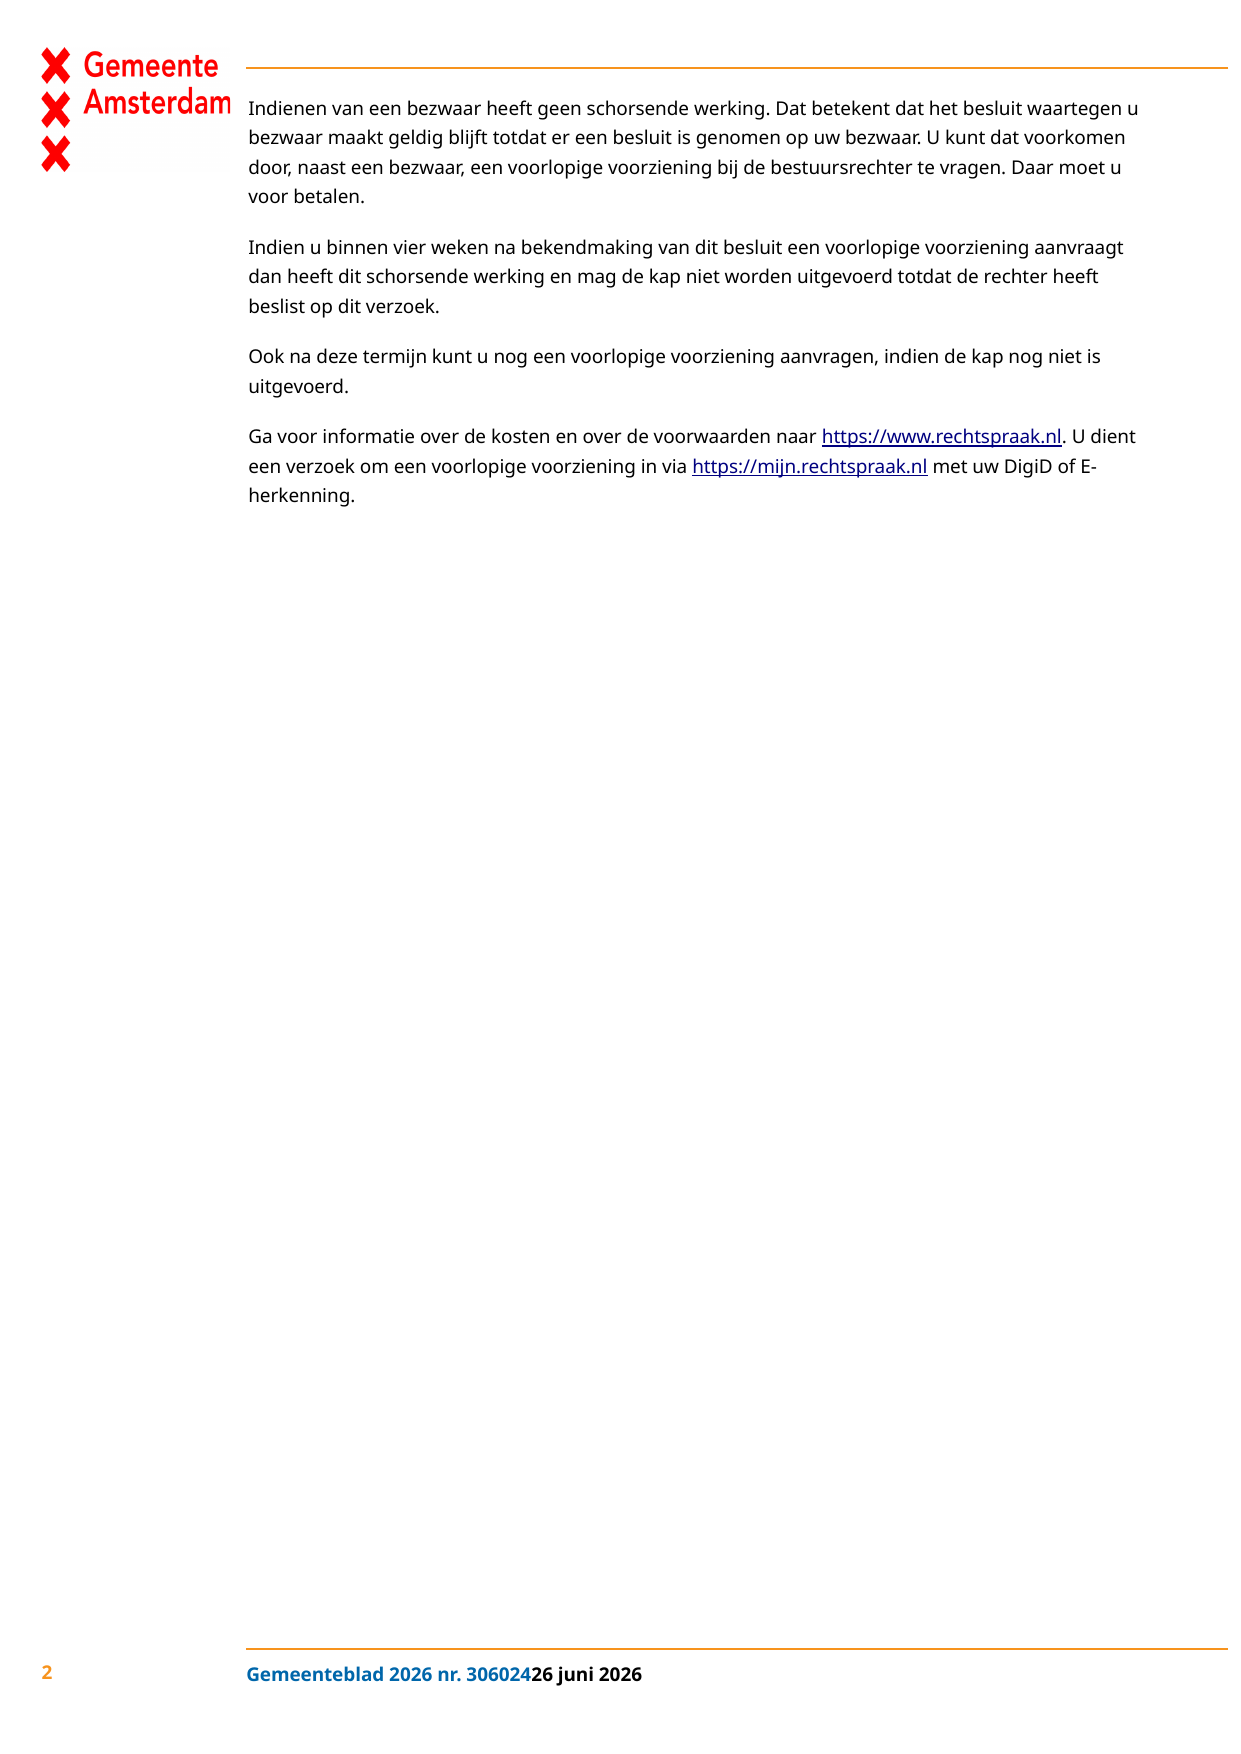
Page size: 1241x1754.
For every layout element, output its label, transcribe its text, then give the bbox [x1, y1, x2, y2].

text Ga voor informatie over de kosten en over de voorwaarden naar https://www.rechtspraak.nl. U dient een verzoek om een voorlopige voorziening in via https://mijn.rechtspraak.nl met uw DigiD of E-herkenning. [248, 423, 1152, 508]
text Indienen van een bezwaar heeft geen schorsende werking. Dat betekent dat het besluit waartegen u bezwaar maakt geldig blijft totdat er een besluit is genomen op uw bezwaar. U kunt dat voorkomen door, naast een bezwaar, een voorlopige voorziening bij de bestuursrechter te vragen. Daar moet u voor betalen. [248, 95, 1152, 209]
text Indien u binnen vier weken na bekendmaking van dit besluit een voorlopige voorziening aanvraagt dan heeft dit schorsende werking en mag de kap niet worden uitgevoerd totdat de rechter heeft beslist op dit verzoek. [248, 234, 1152, 319]
text Ook na deze termijn kunt u nog een voorlopige voorziening aanvragen, indien de kap nog niet is uitgevoerd. [248, 343, 1152, 399]
picture [41, 47, 231, 172]
